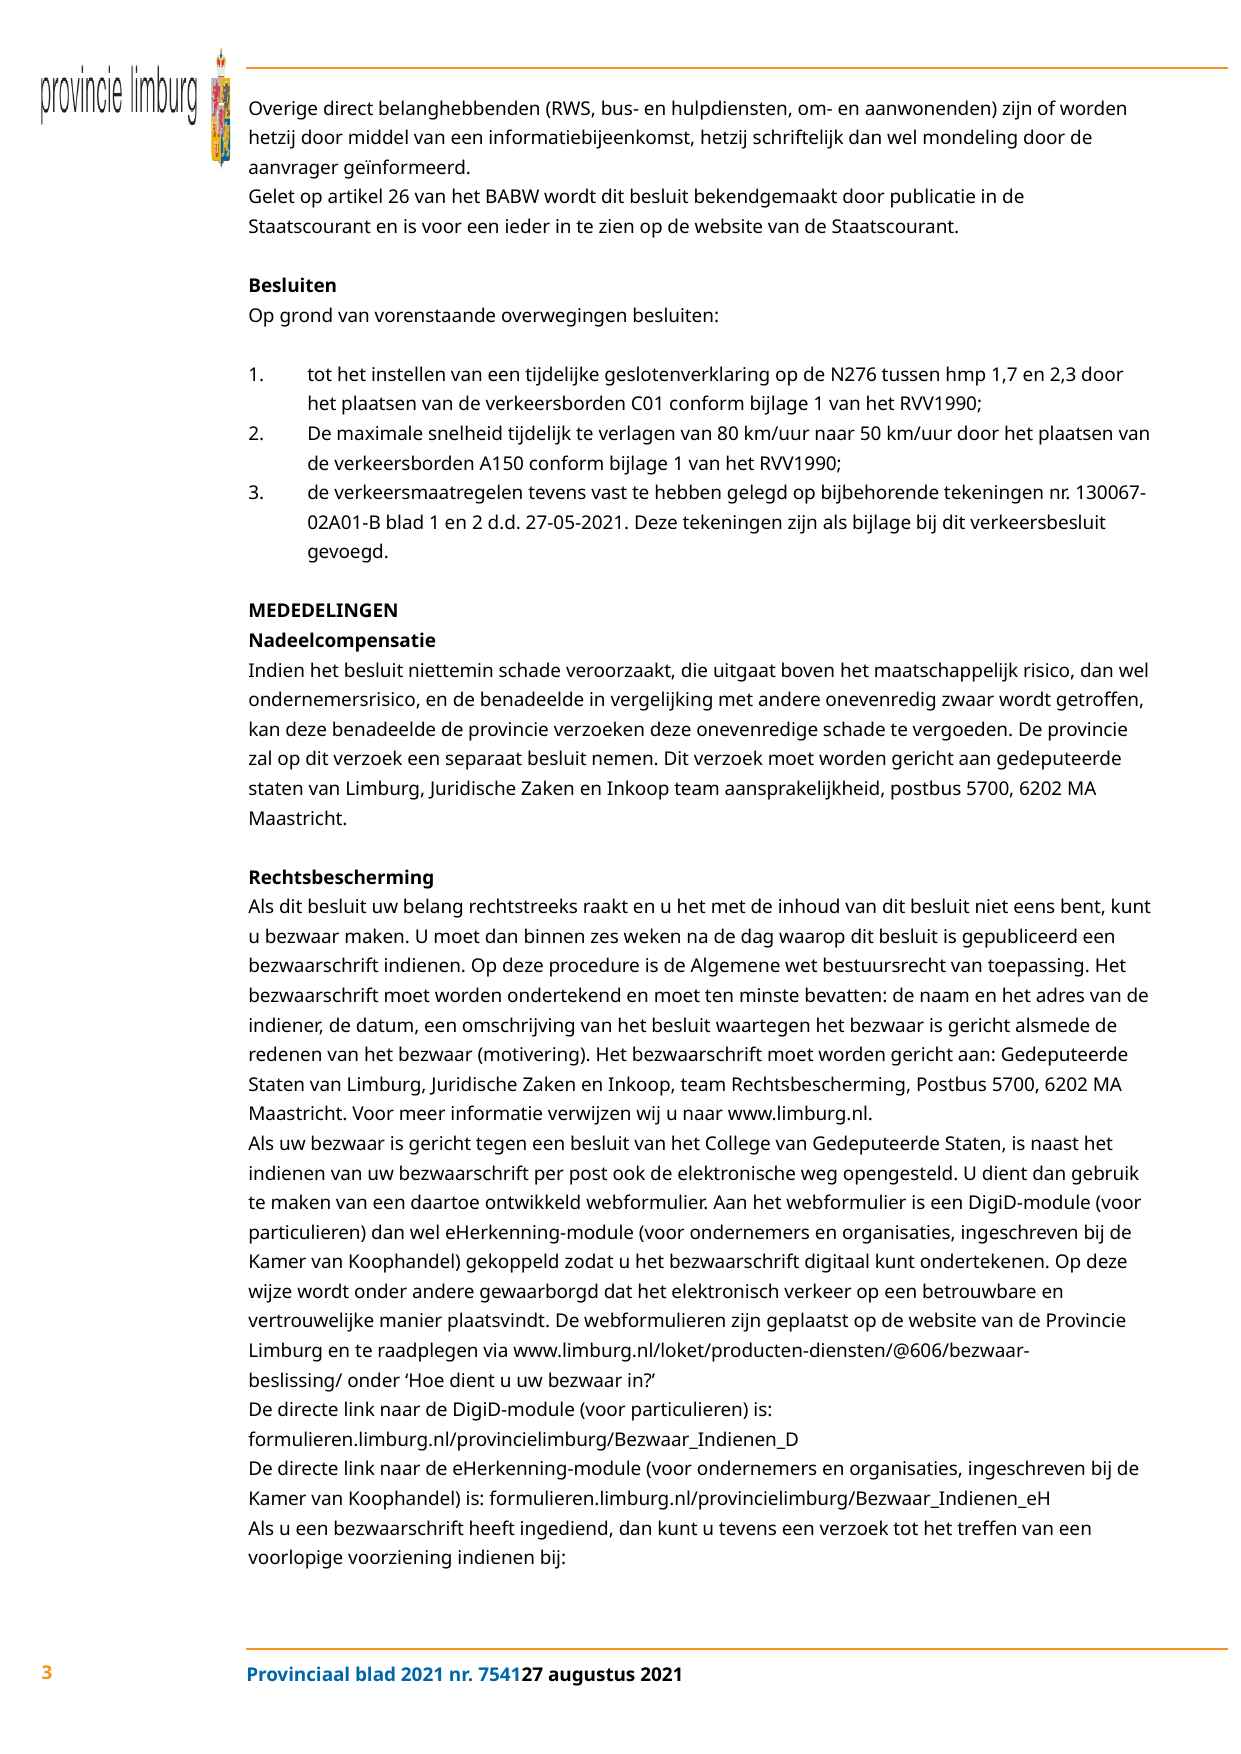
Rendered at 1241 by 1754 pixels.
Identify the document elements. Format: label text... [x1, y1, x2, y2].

list tot het instellen van een tijdelijke geslotenverklaring op de N276 tussen hmp 1,7 en 2,3 door het plaatsen van de verkeersborden C01 conform bijlage 1 van het RVV1990; [248, 361, 1152, 416]
text Besluiten [248, 272, 1152, 298]
text Als u een bezwaarschrift heeft ingediend, dan kunt u tevens een verzoek tot het treffen van een voorlopige voorziening indienen bij: [248, 1515, 1152, 1570]
text MEDEDELINGEN [248, 598, 1152, 623]
text Als uw bezwaar is gericht tegen een besluit van het College van Gedeputeerde Staten, is naast het indienen van uw bezwaarschrift per post ook de elektronische weg opengesteld. U dient dan gebruik te maken van een daartoe ontwikkeld webformulier. Aan het webformulier is een DigiD-module (voor particulieren) dan wel eHerkenning-module (voor ondernemers en organisaties, ingeschreven bij de Kamer van Koophandel) gekoppeld zodat u het bezwaarschrift digitaal kunt ondertekenen. Op deze wijze wordt onder andere gewaarborgd dat het elektronisch verkeer op een betrouwbare en vertrouwelijke manier plaatsvindt. De webformulieren zijn geplaatst op de website van de Provincie Limburg en te raadplegen via www.limburg.nl/loket/producten-diensten/@606/bezwaar-beslissing/ onder ‘Hoe dient u uw bezwaar in?’ [248, 1130, 1152, 1393]
text Indien het besluit niettemin schade veroorzaakt, die uitgaat boven het maatschappelijk risico, dan wel ondernemersrisico, en de benadeelde in vergelijking met andere onevenredig zwaar wordt getroffen, kan deze benadeelde de provincie verzoeken deze onevenredige schade te vergoeden. De provincie zal op dit verzoek een separaat besluit nemen. Dit verzoek moet worden gericht aan gedeputeerde staten van Limburg, Juridische Zaken en Inkoop team aansprakelijkheid, postbus 5700, 6202 MA Maastricht. [248, 657, 1152, 831]
text De directe link naar de eHerkenning-module (voor ondernemers en organisaties, ingeschreven bij de Kamer van Koophandel) is: formulieren.limburg.nl/provincielimburg/Bezwaar_Indienen_eH [248, 1456, 1152, 1511]
picture [41, 47, 231, 172]
list De maximale snelheid tijdelijk te verlagen van 80 km/uur naar 50 km/uur door het plaatsen van de verkeersborden A150 conform bijlage 1 van het RVV1990; [248, 420, 1152, 476]
list de verkeersmaatregelen tevens vast te hebben gelegd op bijbehorende tekeningen nr. 130067-02A01-B blad 1 en 2 d.d. 27-05-2021. Deze tekeningen zijn als bijlage bij dit verkeersbesluit gevoegd. [248, 479, 1152, 564]
text Als dit besluit uw belang rechtstreeks raakt en u het met de inhoud van dit besluit niet eens bent, kunt u bezwaar maken. U moet dan binnen zes weken na de dag waarop dit besluit is gepubliceerd een bezwaarschrift indienen. Op deze procedure is de Algemene wet bestuursrecht van toepassing. Het bezwaarschrift moet worden ondertekend en moet ten minste bevatten: de naam en het adres van de indiener, de datum, een omschrijving van het besluit waartegen het bezwaar is gericht alsmede de redenen van het bezwaar (motivering). Het bezwaarschrift moet worden gericht aan: Gedeputeerde Staten van Limburg, Juridische Zaken en Inkoop, team Rechtsbescherming, Postbus 5700, 6202 MA Maastricht. Voor meer informatie verwijzen wij u naar www.limburg.nl. [248, 893, 1152, 1126]
text Overige direct belanghebbenden (RWS, bus- en hulpdiensten, om- en aanwonenden) zijn of worden hetzij door middel van een informatiebijeenkomst, hetzij schriftelijk dan wel mondeling door de aanvrager geïnformeerd. [248, 95, 1152, 180]
text Gelet op artikel 26 van het BABW wordt dit besluit bekendgemaakt door publicatie in de Staatscourant en is voor een ieder in te zien op de website van de Staatscourant. [248, 183, 1152, 239]
text Op grond van vorenstaande overwegingen besluiten: [248, 302, 1152, 328]
text De directe link naar de DigiD-module (voor particulieren) is: formulieren.limburg.nl/provincielimburg/Bezwaar_Indienen_D [248, 1396, 1152, 1452]
text Nadeelcompensatie [248, 627, 1152, 653]
text Rechtsbescherming [248, 864, 1152, 890]
